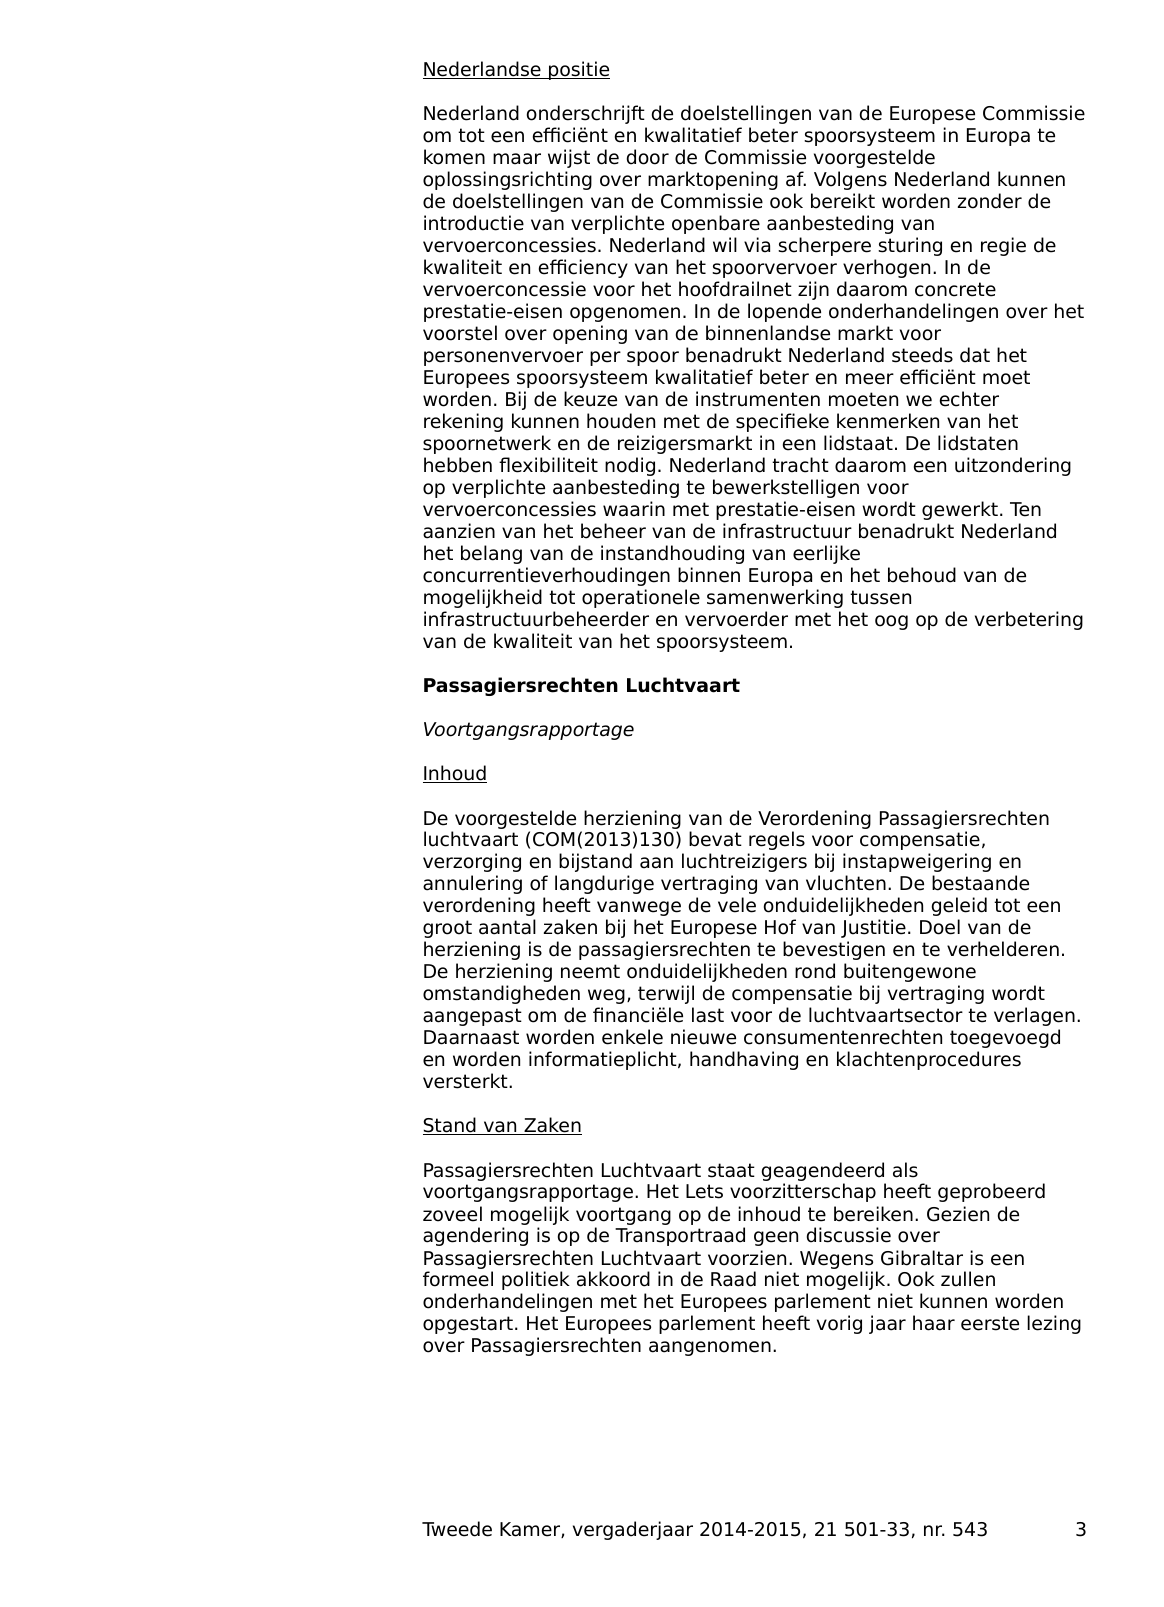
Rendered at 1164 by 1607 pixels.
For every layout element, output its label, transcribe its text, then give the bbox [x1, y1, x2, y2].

subtitle Nederlandse positie [422, 59, 1087, 81]
text De voorgestelde herziening van de Verordening Passagiersrechten luchtvaart (COM(2013)130) bevat regels voor compensatie, verzorging en bijstand aan luchtreizigers bij instapweigering en annulering of langdurige vertraging van vluchten. De bestaande verordening heeft vanwege de vele onduidelijkheden geleid tot een groot aantal zaken bij het Europese Hof van Justitie. Doel van de herziening is de passagiersrechten te bevestigen en te verhelderen. De herziening neemt onduidelijkheden rond buitengewone omstandigheden weg, terwijl de compensatie bij vertraging wordt aangepast om de financiële last voor de luchtvaartsector te verlagen. Daarnaast worden enkele nieuwe consumentenrechten toegevoegd en worden informatieplicht, handhaving en klachtenprocedures versterkt. [422, 807, 1087, 1093]
subtitle Passagiersrechten Luchtvaart [422, 675, 1087, 697]
subtitle Stand van Zaken [422, 1115, 1087, 1137]
subtitle Inhoud [422, 763, 1087, 785]
text Nederland onderschrijft de doelstellingen van de Europese Commissie om tot een efficiënt en kwalitatief beter spoorsysteem in Europa te komen maar wijst de door de Commissie voorgestelde oplossingsrichting over marktopening af. Volgens Nederland kunnen de doelstellingen van de Commissie ook bereikt worden zonder de introductie van verplichte openbare aanbesteding van vervoerconcessies. Nederland wil via scherpere sturing en regie de kwaliteit en efficiency van het spoorvervoer verhogen. In de vervoerconcessie voor het hoofdrailnet zijn daarom concrete prestatie-eisen opgenomen. In de lopende onderhandelingen over het voorstel over opening van de binnenlandse markt voor personenvervoer per spoor benadrukt Nederland steeds dat het Europees spoorsysteem kwalitatief beter en meer efficiënt moet worden. Bij de keuze van de instrumenten moeten we echter rekening kunnen houden met de specifieke kenmerken van het spoornetwerk en de reizigersmarkt in een lidstaat. De lidstaten hebben flexibiliteit nodig. Nederland tracht daarom een uitzondering op verplichte aanbesteding te bewerkstelligen voor vervoerconcessies waarin met prestatie-eisen wordt gewerkt. Ten aanzien van het beheer van de infrastructuur benadrukt Nederland het belang van de instandhouding van eerlijke concurrentieverhoudingen binnen Europa en het behoud van de mogelijkheid tot operationele samenwerking tussen infrastructuurbeheerder en vervoerder met het oog op de verbetering van de kwaliteit van het spoorsysteem. [422, 103, 1087, 653]
text Passagiersrechten Luchtvaart staat geagendeerd als voortgangsrapportage. Het Lets voorzitterschap heeft geprobeerd zoveel mogelijk voortgang op de inhoud te bereiken. Gezien de agendering is op de Transportraad geen discussie over Passagiersrechten Luchtvaart voorzien. Wegens Gibraltar is een formeel politiek akkoord in de Raad niet mogelijk. Ook zullen onderhandelingen met het Europees parlement niet kunnen worden opgestart. Het Europees parlement heeft vorig jaar haar eerste lezing over Passagiersrechten aangenomen. [422, 1159, 1087, 1357]
text Voortgangsrapportage [422, 719, 1087, 741]
